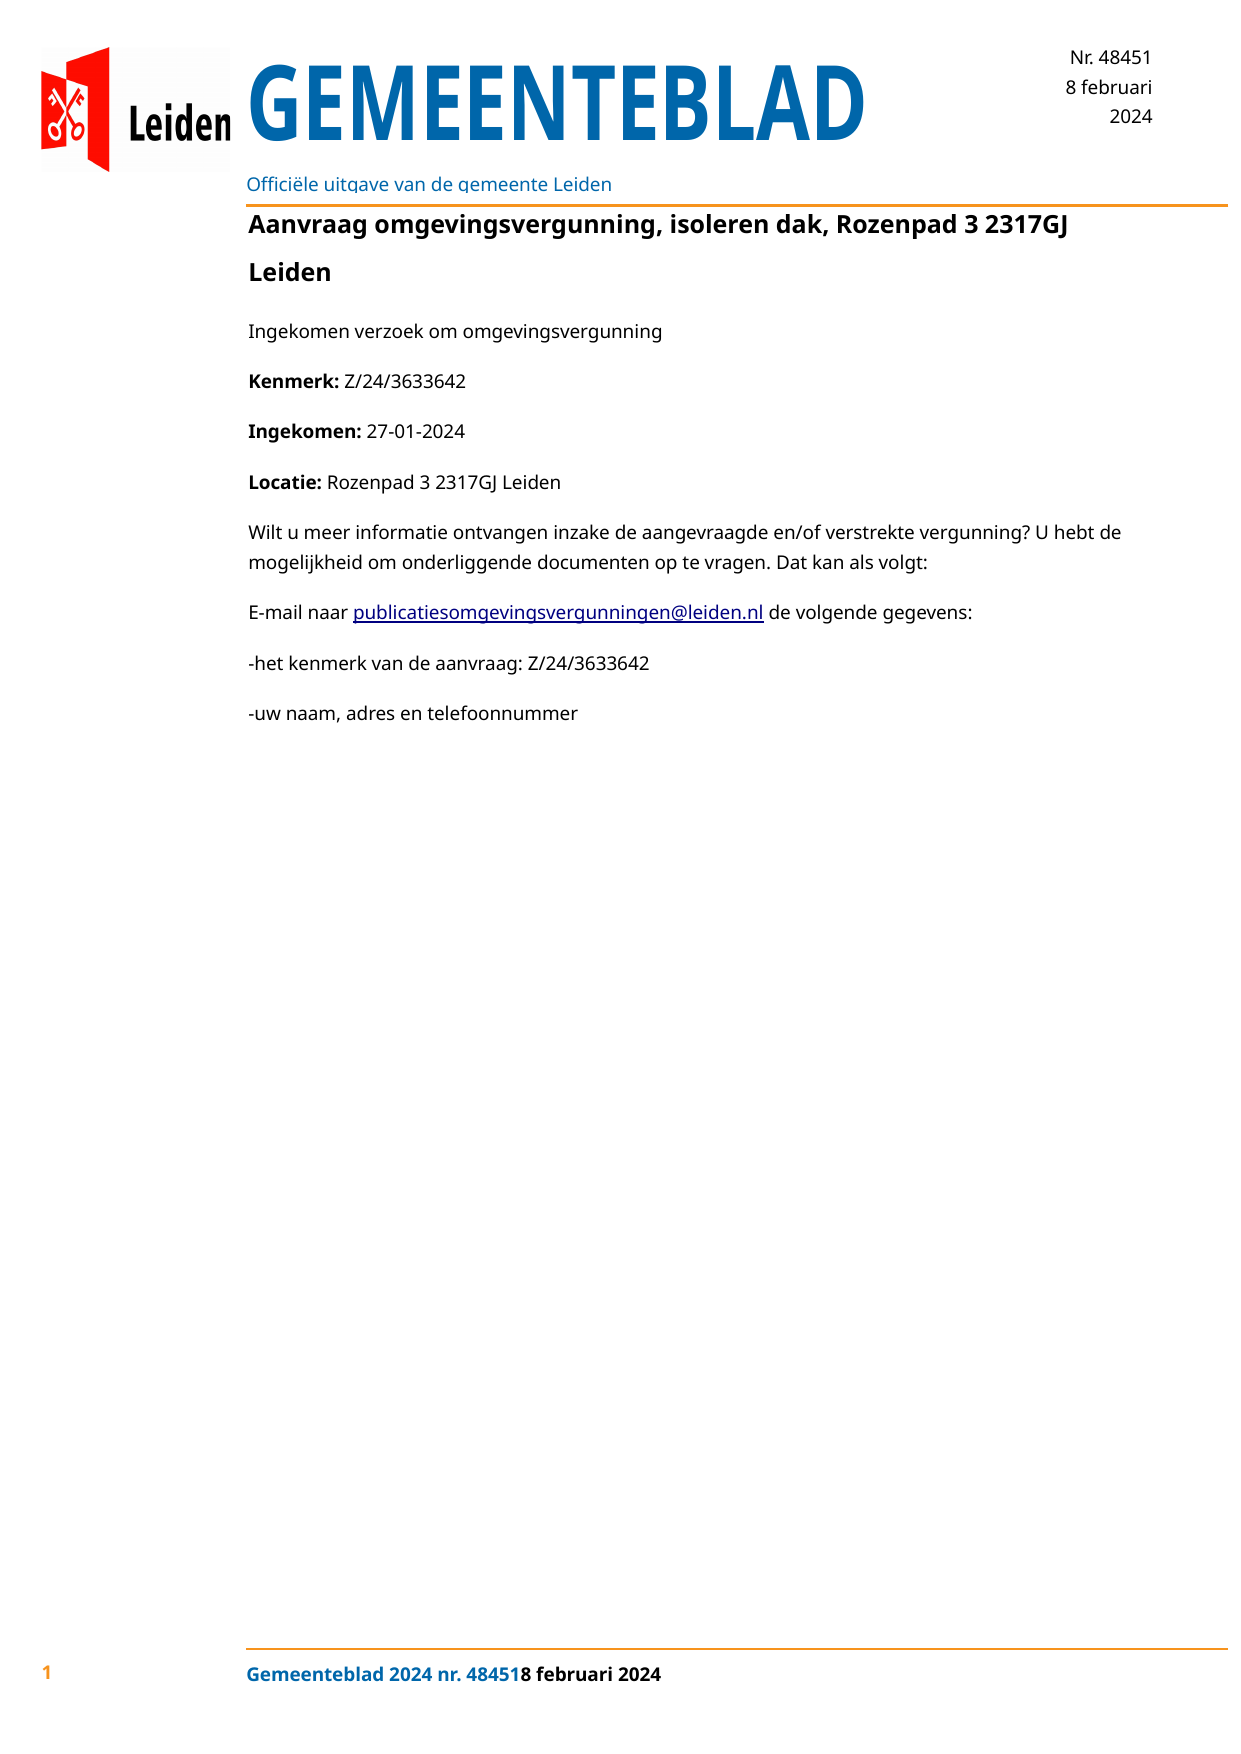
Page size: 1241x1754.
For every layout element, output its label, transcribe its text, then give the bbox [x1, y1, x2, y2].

text Locatie: Rozenpad 3 2317GJ Leiden [248, 469, 1152, 495]
text -uw naam, adres en telefoonnummer [248, 700, 1152, 726]
text -het kenmerk van de aanvraag: Z/24/3633642 [248, 650, 1152, 676]
text Ingekomen verzoek om omgevingsvergunning [248, 318, 1152, 344]
text Aanvraag omgevingsvergunning, isoleren dak, Rozenpad 3 2317GJ Leiden [248, 207, 1152, 288]
picture [41, 47, 231, 172]
text Wilt u meer informatie ontvangen inzake de aangevraagde en/of verstrekte vergunning? U hebt de mogelijkheid om onderliggende documenten op te vragen. Dat kan als volgt: [248, 519, 1152, 575]
text Kenmerk: Z/24/3633642 [248, 368, 1152, 394]
text Ingekomen: 27-01-2024 [248, 419, 1152, 444]
text E-mail naar publicatiesomgevingsvergunningen@leiden.nl de volgende gegevens: [248, 599, 1152, 625]
